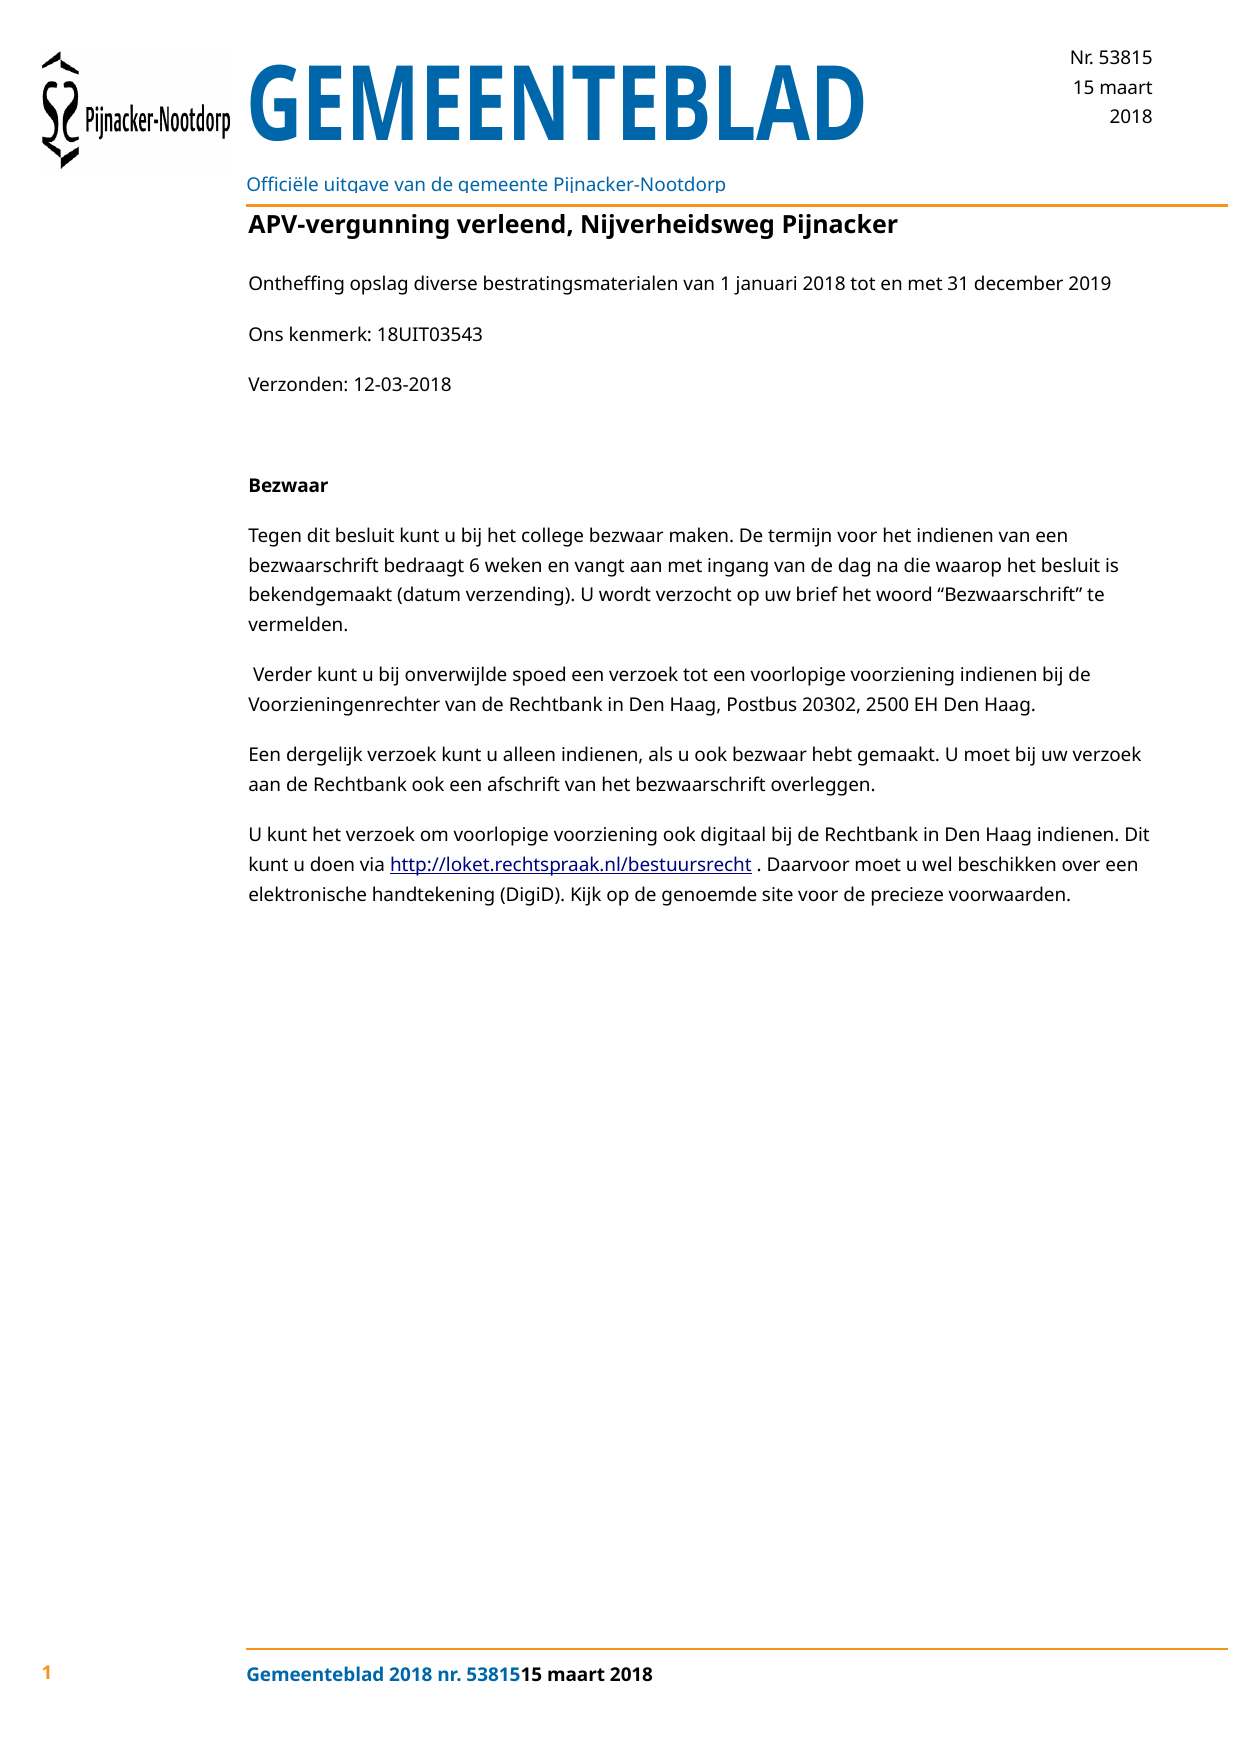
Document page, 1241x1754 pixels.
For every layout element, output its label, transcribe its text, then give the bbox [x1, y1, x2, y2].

text Ontheffing opslag diverse bestratingsmaterialen van 1 januari 2018 tot en met 31 december 2019 [248, 270, 1152, 296]
text APV-vergunning verleend, Nijverheidsweg Pijnacker [248, 207, 1152, 241]
text Verzonden: 12-03-2018 [248, 371, 1152, 397]
text Een dergelijk verzoek kunt u alleen indienen, als u ook bezwaar hebt gemaakt. U moet bij uw verzoek aan de Rechtbank ook een afschrift van het bezwaarschrift overleggen. [248, 742, 1152, 797]
text Bezwaar [248, 472, 1152, 498]
text U kunt het verzoek om voorlopige voorziening ook digitaal bij de Rechtbank in Den Haag indienen. Dit kunt u doen via http://loket.rechtspraak.nl/bestuursrecht . Daarvoor moet u wel beschikken over een elektronische handtekening (DigiD). Kijk op de genoemde site voor de precieze voorwaarden. [248, 822, 1152, 906]
text Tegen dit besluit kunt u bij het college bezwaar maken. De termijn voor het indienen van een bezwaarschrift bedraagt 6 weken en vangt aan met ingang van de dag na die waarop het besluit is bekendgemaakt (datum verzending). U wordt verzocht op uw brief het woord “Bezwaarschrift” te vermelden. [248, 522, 1152, 637]
picture [41, 47, 231, 172]
text Ons kenmerk: 18UIT03543 [248, 321, 1152, 346]
text Verder kunt u bij onverwijlde spoed een verzoek tot een voorlopige voorziening indienen bij de Voorzieningenrechter van de Rechtbank in Den Haag, Postbus 20302, 2500 EH Den Haag. [248, 662, 1152, 717]
